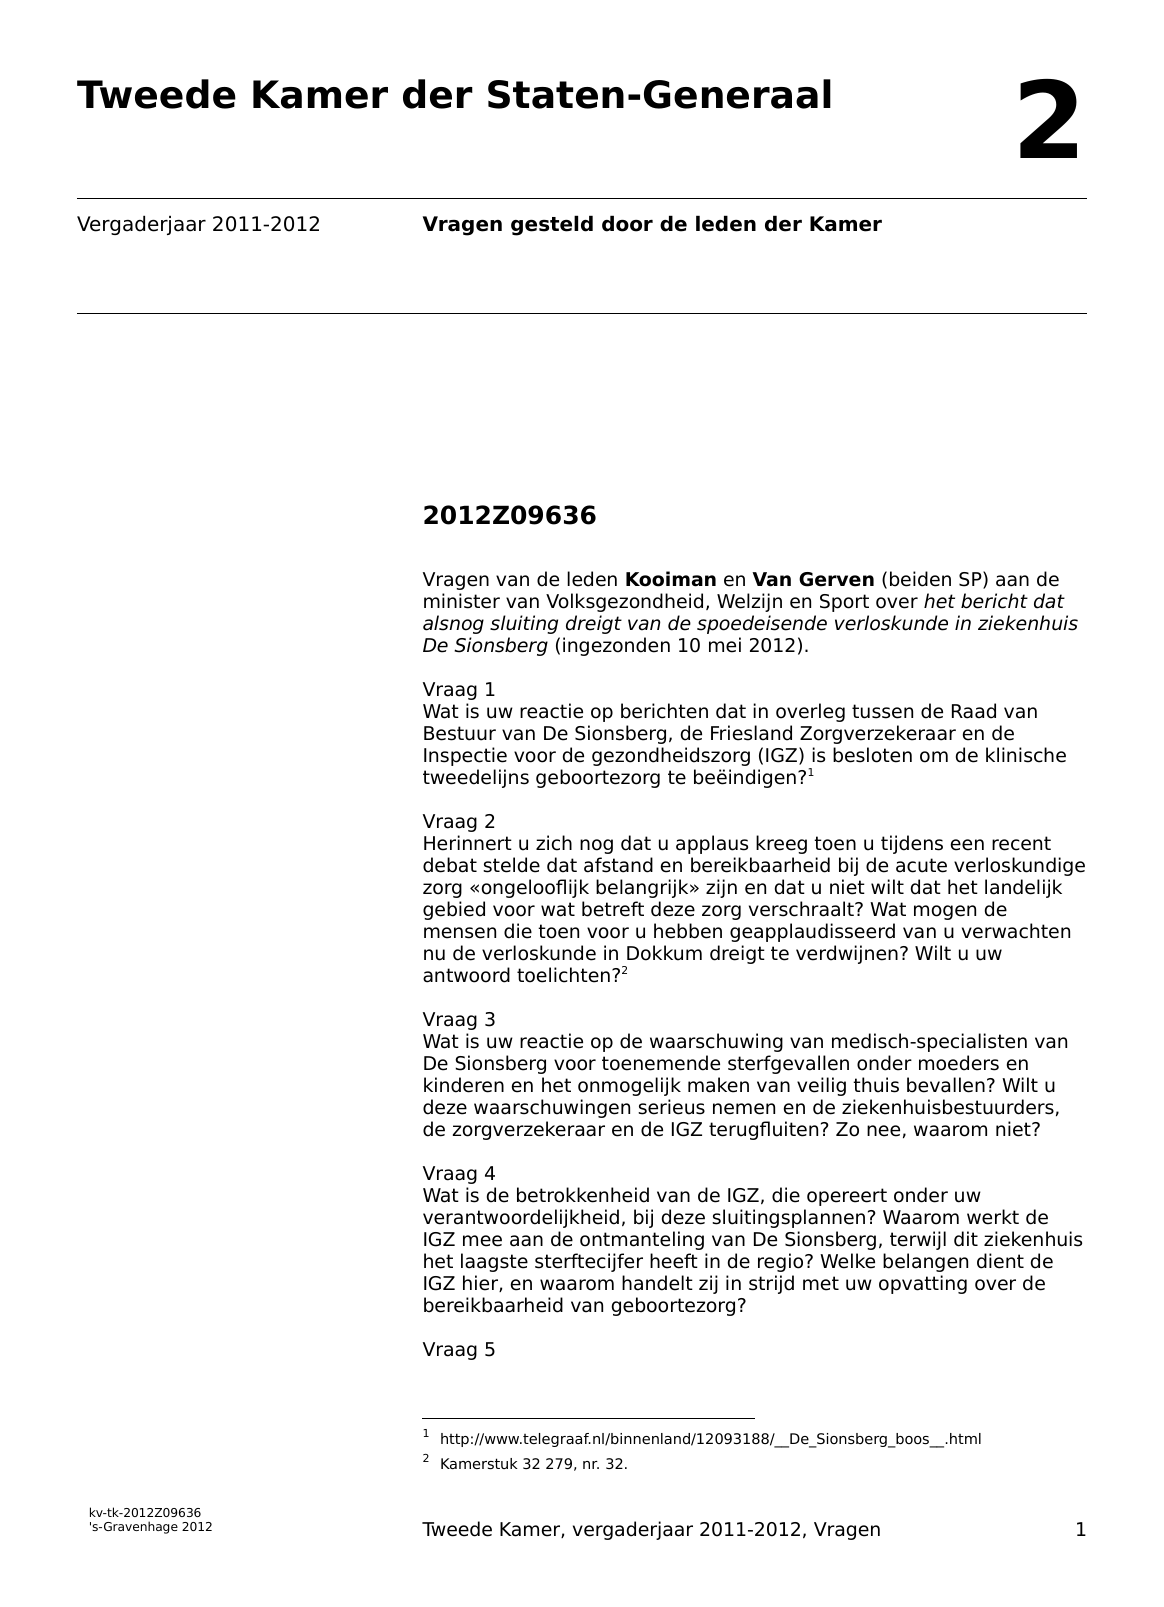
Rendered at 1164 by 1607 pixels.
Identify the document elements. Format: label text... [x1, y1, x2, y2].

text Kamerstuk 32 279, nr. 32. [422, 1452, 1087, 1474]
text Wat is uw reactie op berichten dat in overleg tussen de Raad van Bestuur van De Sionsberg, de Friesland Zorgverzekeraar en de Inspectie voor de gezondheidszorg (IGZ) is besloten om de klinische tweedelijns geboortezorg te beëindigen? [422, 701, 1087, 789]
text Vragen van de leden Kooiman en Van Gerven (beiden SP) aan de minister van Volksgezondheid, Welzijn en Sport over het bericht dat alsnog sluiting dreigt van de spoedeisende verloskunde in ziekenhuis De Sionsberg (ingezonden 10 mei 2012). [422, 569, 1087, 657]
text Vraag 4 [422, 1163, 1087, 1185]
text Wat is de betrokkenheid van de IGZ, die opereert onder uw verantwoordelijkheid, bij deze sluitingsplannen? Waarom werkt de IGZ mee aan de ontmanteling van De Sionsberg, terwijl dit ziekenhuis het laagste sterftecijfer heeft in de regio? Welke belangen dient de IGZ hier, en waarom handelt zij in strijd met uw opvatting over de bereikbaarheid van geboortezorg? [422, 1185, 1087, 1317]
text Wat is uw reactie op de waarschuwing van medisch-specialisten van De Sionsberg voor toenemende sterfgevallen onder moeders en kinderen en het onmogelijk maken van veilig thuis bevallen? Wilt u deze waarschuwingen serieus nemen en de ziekenhuisbestuurders, de zorgverzekeraar en de IGZ terugfluiten? Zo nee, waarom niet? [422, 1031, 1087, 1141]
text Vraag 2 [422, 811, 1087, 833]
text Vraag 5 [422, 1339, 1087, 1361]
table_header Tweede Kamer der Staten-Generaal [77, 59, 886, 198]
table_header 2 [886, 59, 1087, 198]
text kv-tk-2012Z09636 [88, 1506, 323, 1520]
text 's-Gravenhage 2012 [88, 1520, 323, 1534]
table_cell Vergaderjaar 2011-2012 [77, 199, 422, 313]
table_cell Vragen gesteld door de leden der Kamer [422, 199, 1087, 313]
text http://www.telegraaf.nl/binnenland/12093188/__De_Sionsberg_boos__.html [422, 1427, 1087, 1449]
text Vraag 3 [422, 1009, 1087, 1031]
text 2012Z09636 [422, 501, 1087, 531]
text Vraag 1 [422, 679, 1087, 701]
text Herinnert u zich nog dat u applaus kreeg toen u tijdens een recent debat stelde dat afstand en bereikbaarheid bij de acute verloskundige zorg «ongelooflijk belangrijk» zijn en dat u niet wilt dat het landelijk gebied voor wat betreft deze zorg verschraalt? Wat mogen de mensen die toen voor u hebben geapplaudisseerd van u verwachten nu de verloskunde in Dokkum dreigt te verdwijnen? Wilt u uw antwoord toelichten? [422, 833, 1087, 987]
